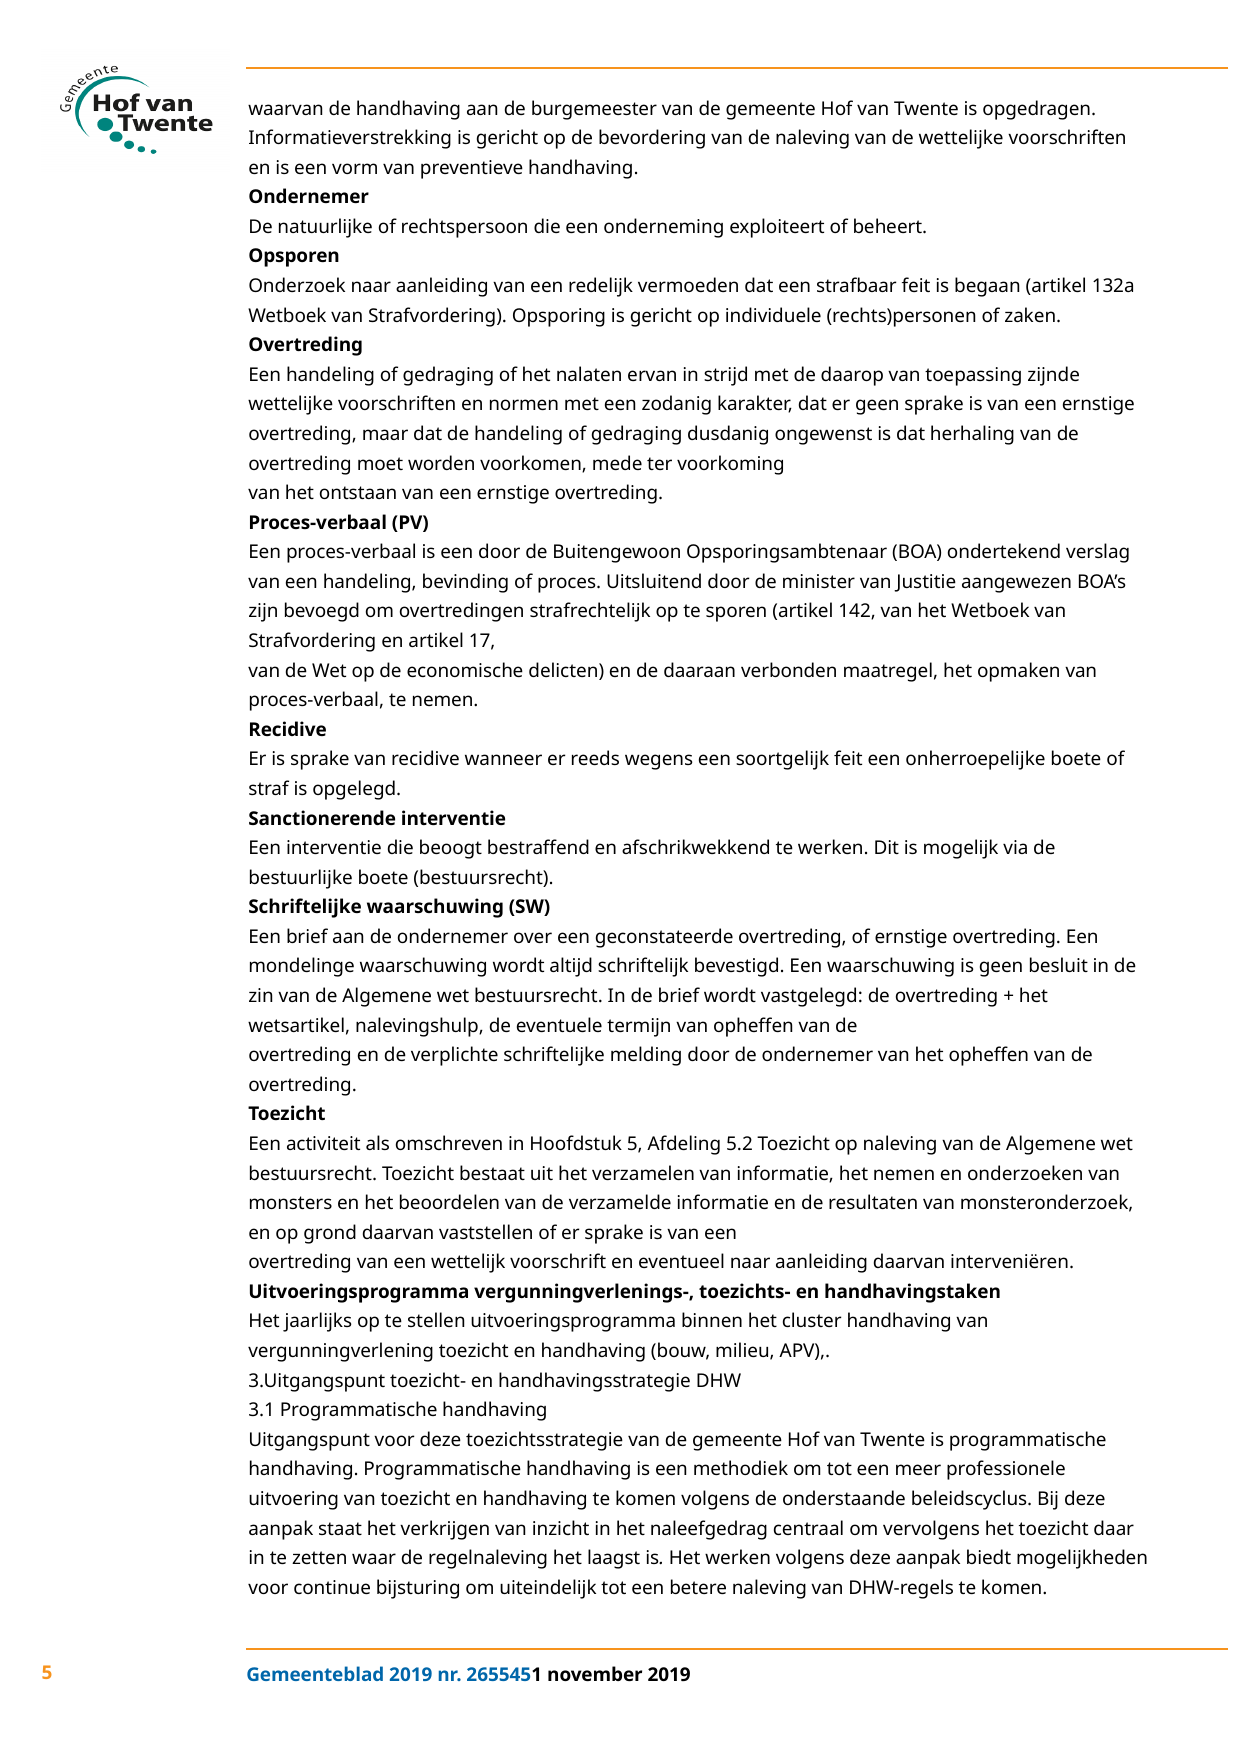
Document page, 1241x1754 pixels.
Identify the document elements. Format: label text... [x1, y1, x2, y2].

text Schriftelijke waarschuwing (SW) [248, 893, 1152, 919]
text Ondernemer [248, 183, 1152, 209]
text Proces-verbaal (PV) [248, 509, 1152, 535]
text Het jaarlijks op te stellen uitvoeringsprogramma binnen het cluster handhaving van vergunningverlening toezicht en handhaving (bouw, milieu, APV),. [248, 1308, 1152, 1363]
text Er is sprake van recidive wanneer er reeds wegens een soortgelijk feit een onherroepelijke boete of straf is opgelegd. [248, 746, 1152, 801]
text Onderzoek naar aanleiding van een redelijk vermoeden dat een strafbaar feit is begaan (artikel 132a Wetboek van Strafvordering). Opsporing is gericht op individuele (rechts)personen of zaken. [248, 272, 1152, 328]
text Recidive [248, 716, 1152, 742]
text Sanctionerende interventie [248, 805, 1152, 831]
text Een activiteit als omschreven in Hoofdstuk 5, Afdeling 5.2 Toezicht op naleving van de Algemene wet bestuursrecht. Toezicht bestaat uit het verzamelen van informatie, het nemen en onderzoeken van monsters en het beoordelen van de verzamelde informatie en de resultaten van monsteronderzoek, en op grond daarvan vaststellen of er sprake is van een [248, 1130, 1152, 1245]
text Overtreding [248, 331, 1152, 357]
text Toezicht [248, 1101, 1152, 1126]
text waarvan de handhaving aan de burgemeester van de gemeente Hof van Twente is opgedragen. Informatieverstrekking is gericht op de bevordering van de naleving van de wettelijke voorschriften en is een vorm van preventieve handhaving. [248, 95, 1152, 180]
text Een brief aan de ondernemer over een geconstateerde overtreding, of ernstige overtreding. Een mondelinge waarschuwing wordt altijd schriftelijk bevestigd. Een waarschuwing is geen besluit in de zin van de Algemene wet bestuursrecht. In de brief wordt vastgelegd: de overtreding + het wetsartikel, nalevingshulp, de eventuele termijn van opheffen van de [248, 923, 1152, 1038]
text van de Wet op de economische delicten) en de daaraan verbonden maatregel, het opmaken van proces-verbaal, te nemen. [248, 657, 1152, 712]
text Een handeling of gedraging of het nalaten ervan in strijd met de daarop van toepassing zijnde wettelijke voorschriften en normen met een zodanig karakter, dat er geen sprake is van een ernstige overtreding, maar dat de handeling of gedraging dusdanig ongewenst is dat herhaling van de overtreding moet worden voorkomen, mede ter voorkoming [248, 361, 1152, 476]
picture [41, 47, 231, 172]
text 3.Uitgangspunt toezicht- en handhavingsstrategie DHW [248, 1367, 1152, 1393]
text Een interventie die beoogt bestraffend en afschrikwekkend te werken. Dit is mogelijk via de bestuurlijke boete (bestuursrecht). [248, 834, 1152, 890]
text overtreding van een wettelijk voorschrift en eventueel naar aanleiding daarvan interveniëren. [248, 1248, 1152, 1274]
text Opsporen [248, 243, 1152, 268]
text De natuurlijke of rechtspersoon die een onderneming exploiteert of beheert. [248, 213, 1152, 239]
text 3.1 Programmatische handhaving [248, 1396, 1152, 1422]
text Een proces-verbaal is een door de Buitengewoon Opsporingsambtenaar (BOA) ondertekend verslag van een handeling, bevinding of proces. Uitsluitend door de minister van Justitie aangewezen BOA’s zijn bevoegd om overtredingen strafrechtelijk op te sporen (artikel 142, van het Wetboek van Strafvordering en artikel 17, [248, 538, 1152, 653]
text van het ontstaan van een ernstige overtreding. [248, 479, 1152, 505]
text Uitgangspunt voor deze toezichtsstrategie van de gemeente Hof van Twente is programmatische handhaving. Programmatische handhaving is een methodiek om tot een meer professionele uitvoering van toezicht en handhaving te komen volgens de onderstaande beleidscyclus. Bij deze aanpak staat het verkrijgen van inzicht in het naleefgedrag centraal om vervolgens het toezicht daar in te zetten waar de regelnaleving het laagst is. Het werken volgens deze aanpak biedt mogelijkheden voor continue bijsturing om uiteindelijk tot een betere naleving van DHW-regels te komen. [248, 1426, 1152, 1600]
text Uitvoeringsprogramma vergunningverlenings-, toezichts- en handhavingstaken [248, 1278, 1152, 1304]
text overtreding en de verplichte schriftelijke melding door de ondernemer van het opheffen van de overtreding. [248, 1041, 1152, 1097]
